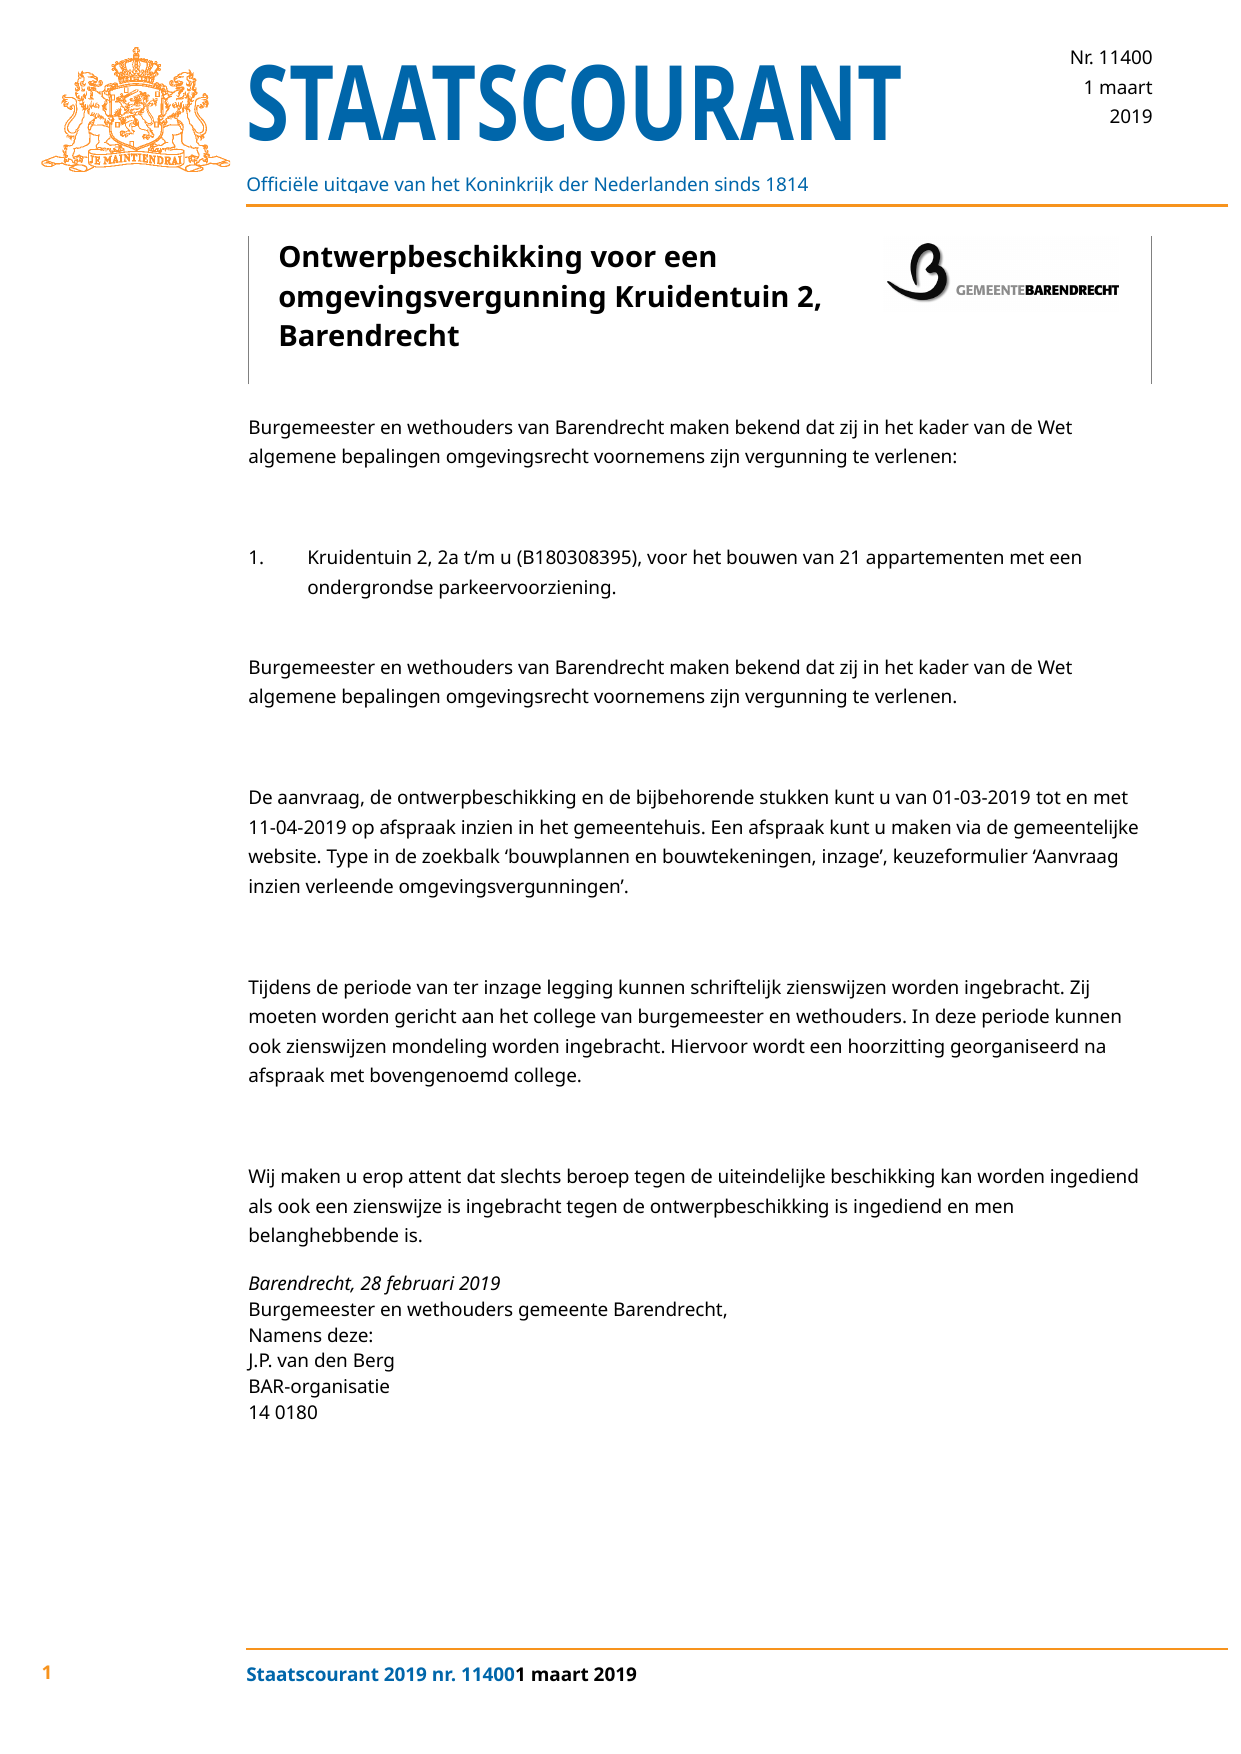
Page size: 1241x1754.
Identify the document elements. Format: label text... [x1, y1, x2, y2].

text BAR-organisatie [248, 1373, 1152, 1399]
text 14 0180 [248, 1399, 1152, 1425]
picture [882, 236, 1119, 312]
text Burgemeester en wethouders van Barendrecht maken bekend dat zij in het kader van de Wet algemene bepalingen omgevingsrecht voornemens zijn vergunning te verlenen. [248, 654, 1152, 709]
picture [41, 47, 231, 172]
text Wij maken u erop attent dat slechts beroep tegen de uiteindelijke beschikking kan worden ingediend als ook een zienswijze is ingebracht tegen de ontwerpbeschikking is ingediend en men belanghebbende is. [248, 1163, 1152, 1248]
text Burgemeester en wethouders van Barendrecht maken bekend dat zij in het kader van de Wet algemene bepalingen omgevingsrecht voornemens zijn vergunning te verlenen: [248, 414, 1152, 469]
table_header Ontwerpbeschikking voor een omgevingsvergunning Kruidentuin 2, Barendrecht [249, 236, 850, 384]
text De aanvraag, de ontwerpbeschikking en de bijbehorende stukken kunt u van 01-03-2019 tot en met 11-04-2019 op afspraak inzien in het gemeentehuis. Een afspraak kunt u maken via de gemeentelijke website. Type in de zoekbalk ‘bouwplannen en bouwtekeningen, inzage’, keuzeformulier ‘Aanvraag inzien verleende omgevingsvergunningen’. [248, 784, 1152, 899]
text Burgemeester en wethouders gemeente Barendrecht, [248, 1296, 1152, 1322]
list Kruidentuin 2, 2a t/m u (B180308395), voor het bouwen van 21 appartementen met een ondergrondse parkeervoorziening. [248, 544, 1152, 600]
text Barendrecht, 28 februari 2019 [248, 1271, 1152, 1296]
text J.P. van den Berg [248, 1348, 1152, 1373]
text Namens deze: [248, 1322, 1152, 1348]
text Tijdens de periode van ter inzage legging kunnen schriftelijk zienswijzen worden ingebracht. Zij moeten worden gericht aan het college van burgemeester en wethouders. In deze periode kunnen ook zienswijzen mondeling worden ingebracht. Hiervoor wordt een hoorzitting georganiseerd na afspraak met bovengenoemd college. [248, 974, 1152, 1088]
table_header [850, 236, 1151, 384]
